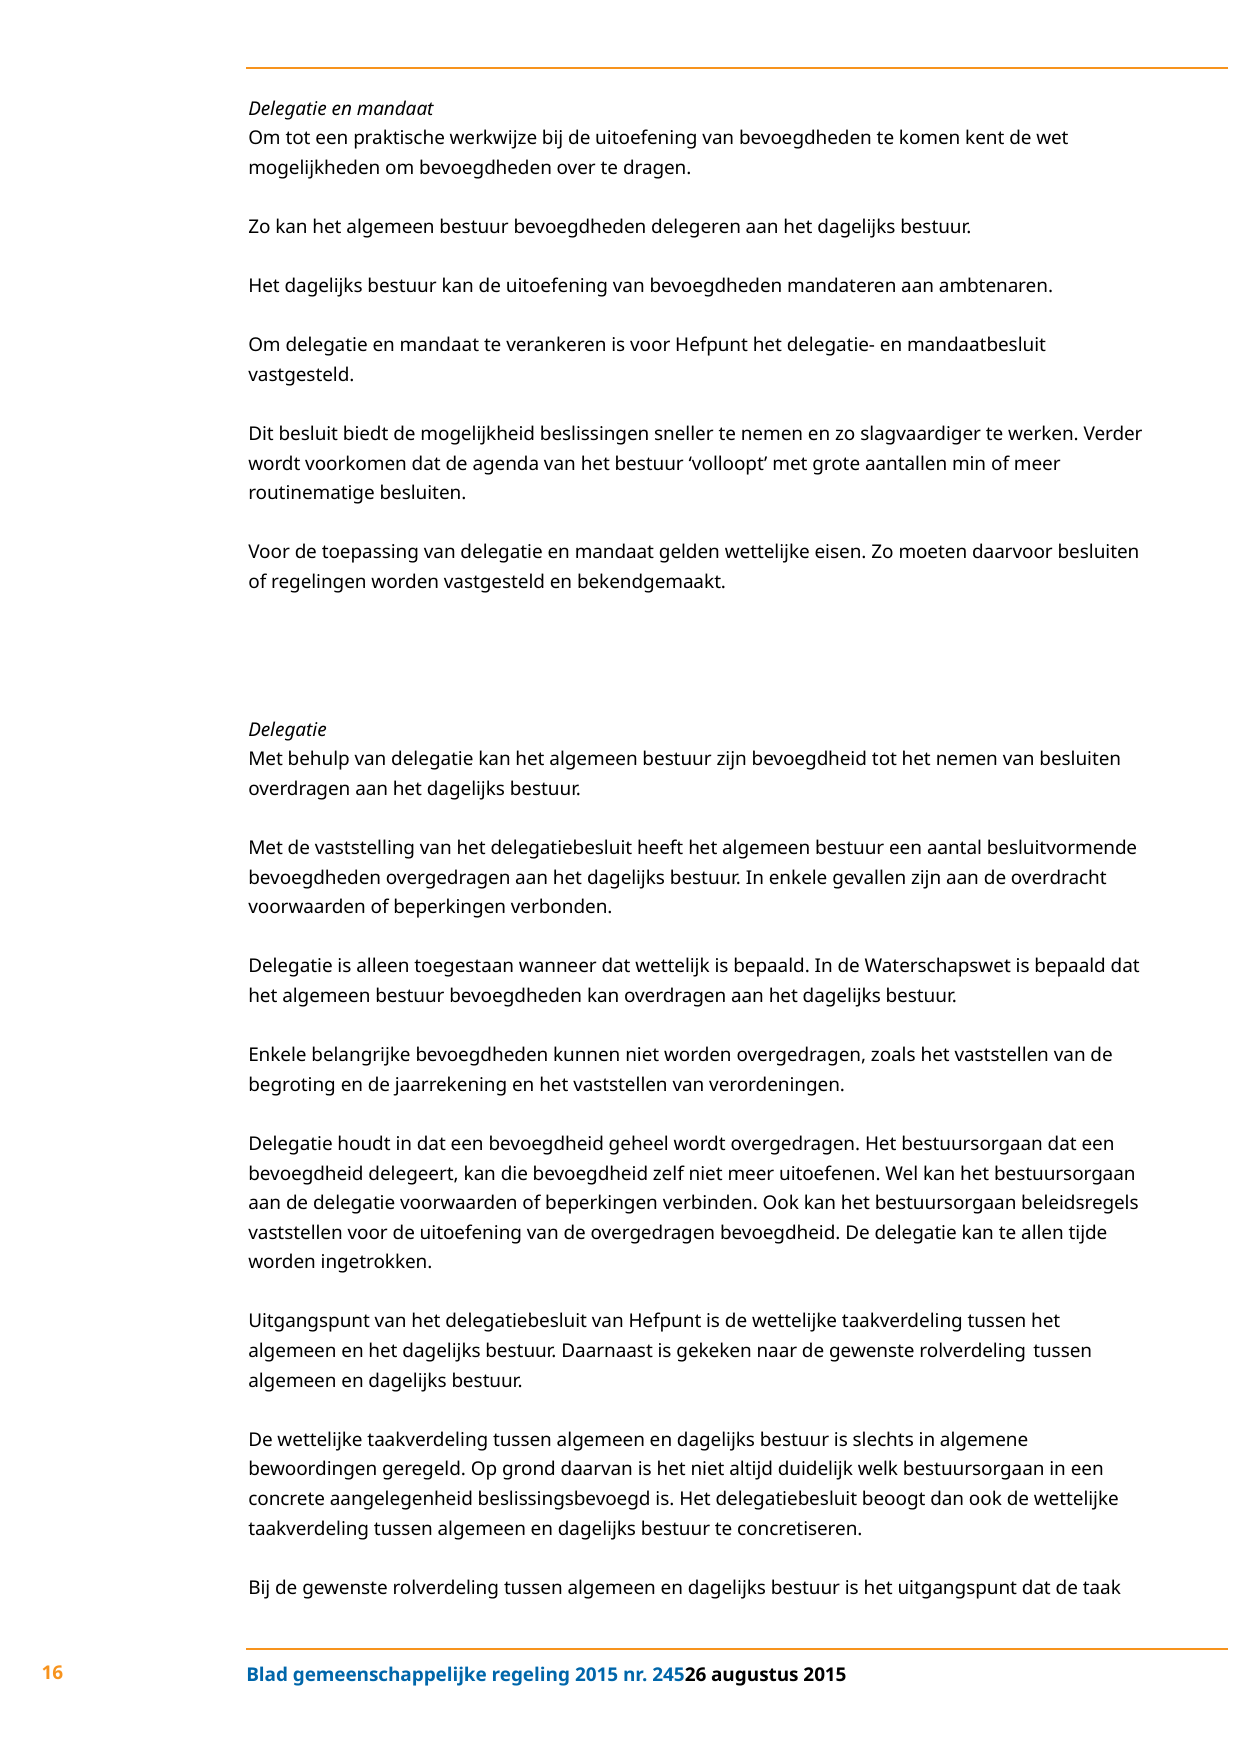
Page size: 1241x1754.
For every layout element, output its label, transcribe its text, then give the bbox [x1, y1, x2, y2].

text Voor de toepassing van delegatie en mandaat gelden wettelijke eisen. Zo moeten daarvoor besluiten of regelingen worden vastgesteld en bekendgemaakt. [248, 538, 1152, 594]
text Zo kan het algemeen bestuur bevoegdheden delegeren aan het dagelijks bestuur. [248, 213, 1152, 239]
text Enkele belangrijke bevoegdheden kunnen niet worden overgedragen, zoals het vaststellen van de begroting en de jaarrekening en het vaststellen van verordeningen. [248, 1041, 1152, 1097]
text De wettelijke taakverdeling tussen algemeen en dagelijks bestuur is slechts in algemene bewoordingen geregeld. Op grond daarvan is het niet altijd duidelijk welk bestuursorgaan in een concrete aangelegenheid beslissingsbevoegd is. Het delegatiebesluit beoogt dan ook de wettelijke taakverdeling tussen algemeen en dagelijks bestuur te concretiseren. [248, 1426, 1152, 1541]
text Dit besluit biedt de mogelijkheid beslissingen sneller te nemen en zo slagvaardiger te werken. Verder wordt voorkomen dat de agenda van het bestuur ‘volloopt’ met grote aantallen min of meer routinematige besluiten. [248, 420, 1152, 505]
text Het dagelijks bestuur kan de uitoefening van bevoegdheden mandateren aan ambtenaren. [248, 272, 1152, 298]
text Met behulp van delegatie kan het algemeen bestuur zijn bevoegdheid tot het nemen van besluiten overdragen aan het dagelijks bestuur. [248, 746, 1152, 801]
picture [41, 47, 231, 172]
text Delegatie en mandaat [248, 95, 1152, 121]
text Delegatie houdt in dat een bevoegdheid geheel wordt overgedragen. Het bestuursorgaan dat een bevoegdheid delegeert, kan die bevoegdheid zelf niet meer uitoefenen. Wel kan het bestuursorgaan aan de delegatie voorwaarden of beperkingen verbinden. Ook kan het bestuursorgaan beleidsregels vaststellen voor de uitoefening van de overgedragen bevoegdheid. De delegatie kan te allen tijde worden ingetrokken. [248, 1130, 1152, 1274]
text Uitgangspunt van het delegatiebesluit van Hefpunt is de wettelijke taakverdeling tussen het algemeen en het dagelijks bestuur. Daarnaast is gekeken naar de gewenste rolverdeling tussen algemeen en dagelijks bestuur. [248, 1308, 1152, 1393]
text Bij de gewenste rolverdeling tussen algemeen en dagelijks bestuur is het uitgangspunt dat de taak [248, 1574, 1152, 1600]
text Om tot een praktische werkwijze bij de uitoefening van bevoegdheden te komen kent de wet mogelijkheden om bevoegdheden over te dragen. [248, 124, 1152, 180]
text Om delegatie en mandaat te verankeren is voor Hefpunt het delegatie- en mandaatbesluit vastgesteld. [248, 331, 1152, 387]
text Delegatie is alleen toegestaan wanneer dat wettelijk is bepaald. In de Waterschapswet is bepaald dat het algemeen bestuur bevoegdheden kan overdragen aan het dagelijks bestuur. [248, 953, 1152, 1008]
text Met de vaststelling van het delegatiebesluit heeft het algemeen bestuur een aantal besluitvormende bevoegdheden overgedragen aan het dagelijks bestuur. In enkele gevallen zijn aan de overdracht voorwaarden of beperkingen verbonden. [248, 834, 1152, 919]
text Delegatie [248, 716, 1152, 742]
